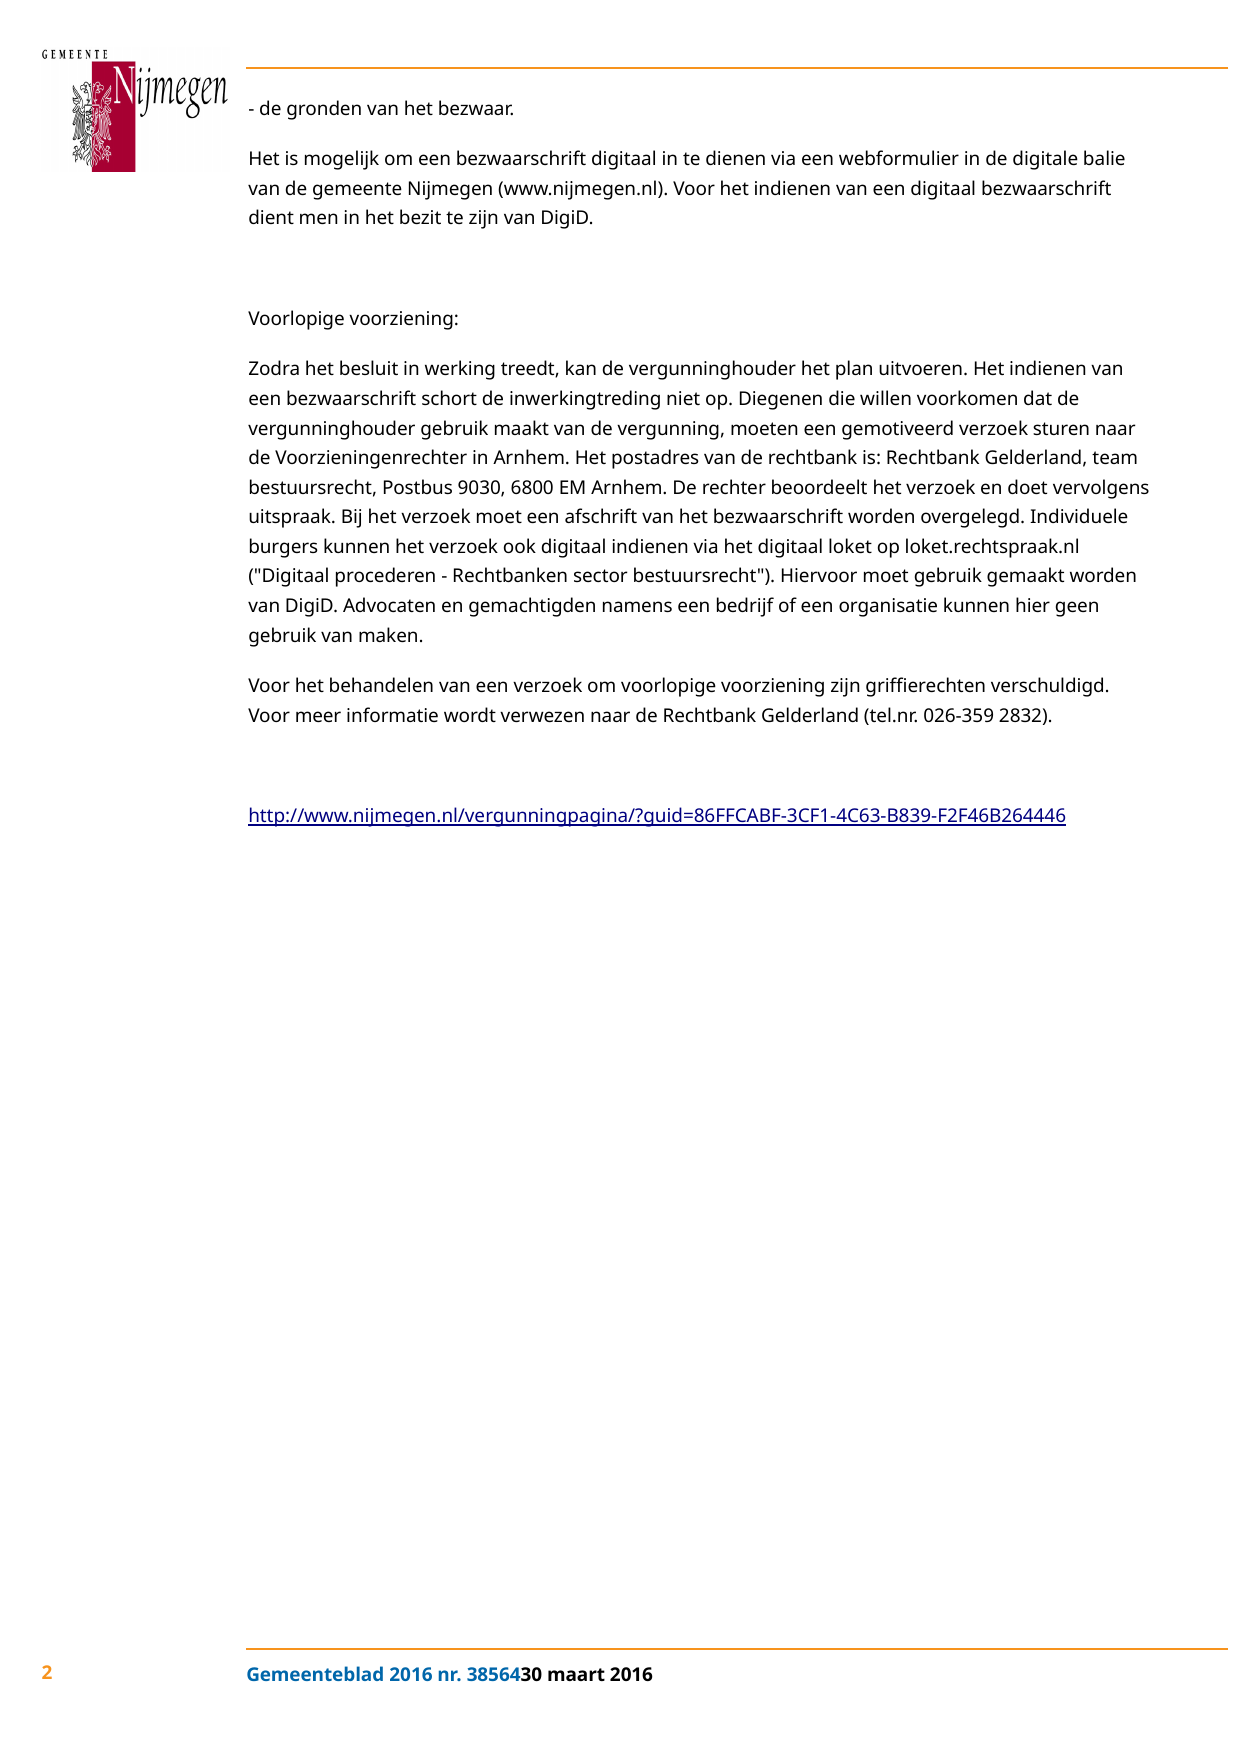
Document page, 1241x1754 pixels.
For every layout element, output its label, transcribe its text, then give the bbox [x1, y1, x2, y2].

text Zodra het besluit in werking treedt, kan de vergunninghouder het plan uitvoeren. Het indienen van een bezwaarschrift schort de inwerkingtreding niet op. Diegenen die willen voorkomen dat de vergunninghouder gebruik maakt van de vergunning, moeten een gemotiveerd verzoek sturen naar de Voorzieningenrechter in Arnhem. Het postadres van de rechtbank is: Rechtbank Gelderland, team bestuursrecht, Postbus 9030, 6800 EM Arnhem. De rechter beoordeelt het verzoek en doet vervolgens uitspraak. Bij het verzoek moet een afschrift van het bezwaarschrift worden overgelegd. Individuele burgers kunnen het verzoek ook digitaal indienen via het digitaal loket op loket.rechtspraak.nl ("Digitaal procederen - Rechtbanken sector bestuursrecht"). Hiervoor moet gebruik gemaakt worden van DigiD. Advocaten en gemachtigden namens een bedrijf of een organisatie kunnen hier geen gebruik van maken. [248, 356, 1152, 648]
text Voorlopige voorziening: [248, 305, 1152, 331]
text - de gronden van het bezwaar. [248, 95, 1152, 121]
text Voor het behandelen van een verzoek om voorlopige voorziening zijn griffierechten verschuldigd. Voor meer informatie wordt verwezen naar de Rechtbank Gelderland (tel.nr. 026-359 2832). [248, 672, 1152, 728]
picture [41, 47, 231, 172]
text http://www.nijmegen.nl/vergunningpagina/?guid=86FFCABF-3CF1-4C63-B839-F2F46B264446 [248, 803, 1152, 828]
text Het is mogelijk om een bezwaarschrift digitaal in te dienen via een webformulier in de digitale balie van de gemeente Nijmegen (www.nijmegen.nl). Voor het indienen van een digitaal bezwaarschrift dient men in het bezit te zijn van DigiD. [248, 145, 1152, 230]
